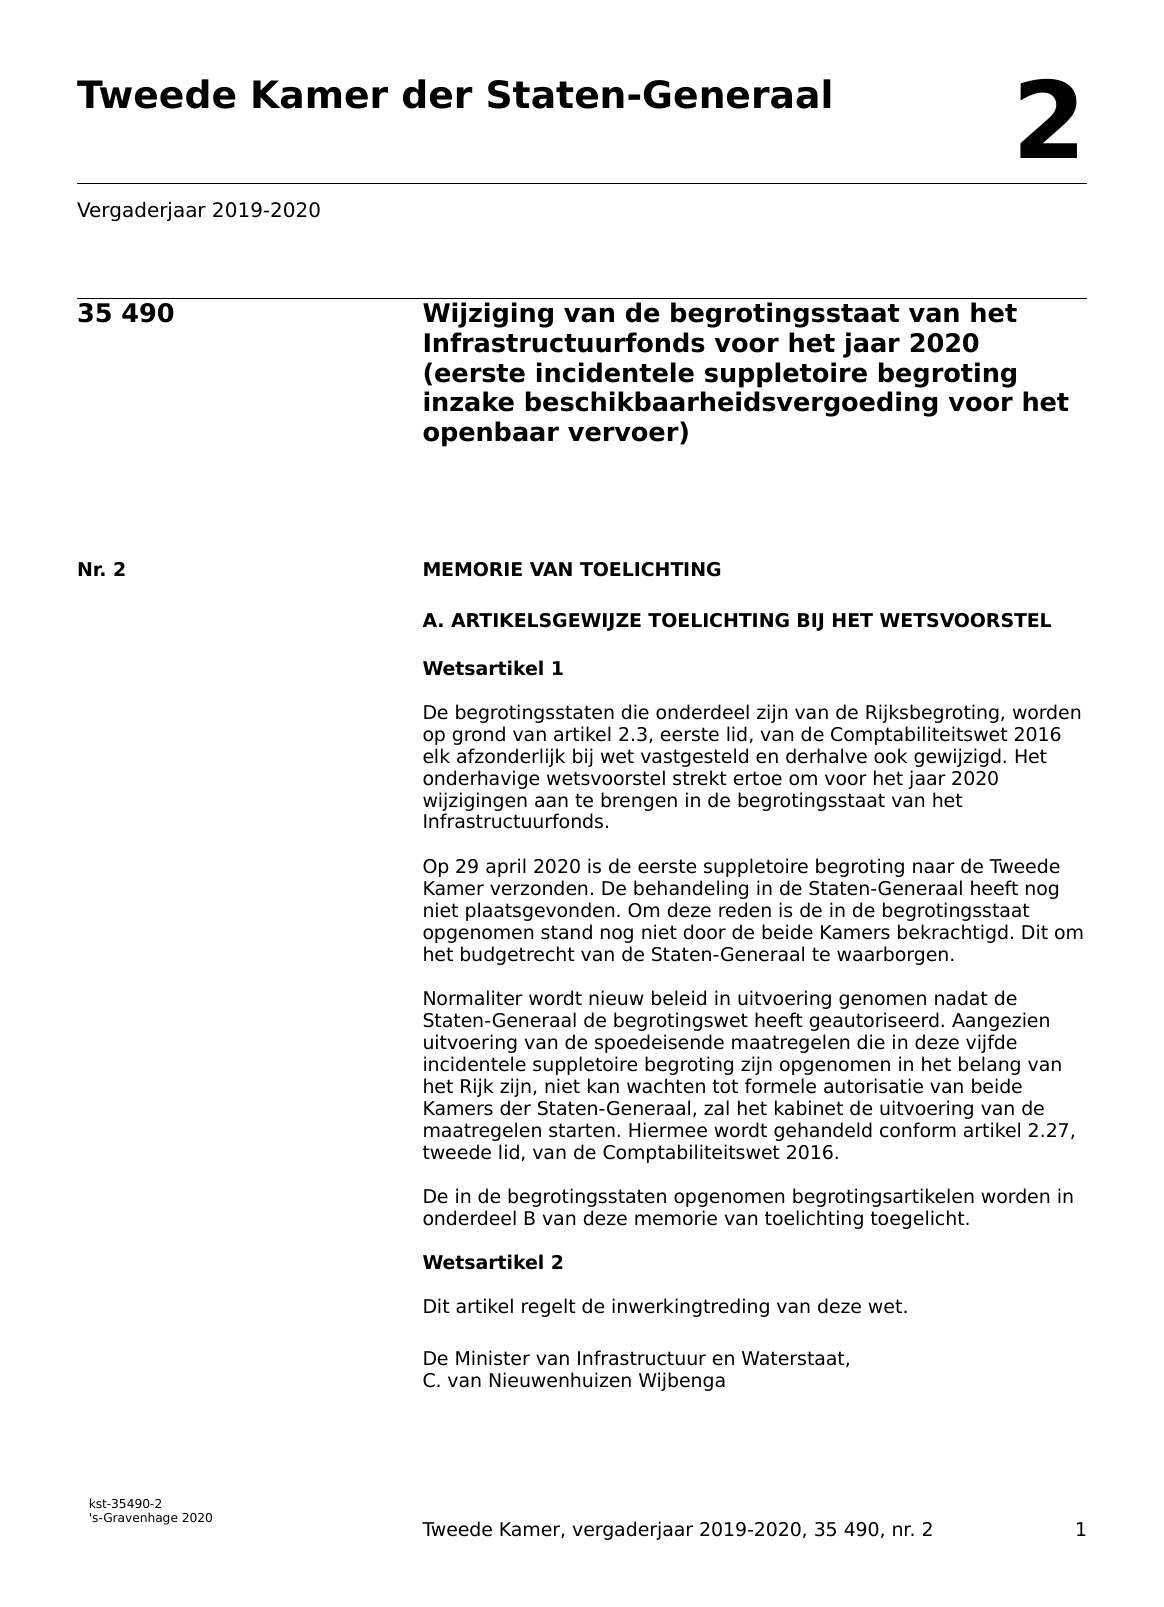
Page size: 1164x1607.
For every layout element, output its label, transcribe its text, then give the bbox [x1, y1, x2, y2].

text De begrotingsstaten die onderdeel zijn van de Rijksbegroting, worden op grond van artikel 2.3, eerste lid, van de Comptabiliteitswet 2016 elk afzonderlijk bij wet vastgesteld en derhalve ook gewijzigd. Het onderhavige wetsvoorstel strekt ertoe om voor het jaar 2020 wijzigingen aan te brengen in de begrotingsstaat van het Infrastructuurfonds. [422, 702, 1087, 833]
subtitle 35 490 Wijziging van de begrotingsstaat van het Infrastructuurfonds voor het jaar 2020 (eerste incidentele suppletoire begroting inzake beschikbaarheidsvergoeding voor het openbaar vervoer) [77, 299, 1087, 447]
table_cell Vergaderjaar 2019-2020 [77, 184, 1087, 298]
table_header 2 [886, 59, 1087, 183]
text De Minister van Infrastructuur en Waterstaat, C. van Nieuwenhuizen Wijbenga [422, 1348, 1087, 1392]
subtitle Wetsartikel 2 [422, 1252, 1087, 1274]
table_header Tweede Kamer der Staten-Generaal [77, 59, 886, 183]
text kst-35490-2 [88, 1497, 323, 1511]
subtitle Wetsartikel 1 [422, 657, 1087, 679]
subtitle Nr. 2 MEMORIE VAN TOELICHTING [77, 558, 1087, 580]
text 's-Gravenhage 2020 [88, 1511, 323, 1525]
text Dit artikel regelt de inwerkingtreding van deze wet. [422, 1296, 1087, 1318]
text De in de begrotingsstaten opgenomen begrotingsartikelen worden in onderdeel B van deze memorie van toelichting toegelicht. [422, 1186, 1087, 1230]
subtitle A. ARTIKELSGEWIJZE TOELICHTING BIJ HET WETSVOORSTEL [422, 610, 1087, 632]
text Normaliter wordt nieuw beleid in uitvoering genomen nadat de Staten-Generaal de begrotingswet heeft geautoriseerd. Aangezien uitvoering van de spoedeisende maatregelen die in deze vijfde incidentele suppletoire begroting zijn opgenomen in het belang van het Rijk zijn, niet kan wachten tot formele autorisatie van beide Kamers der Staten-Generaal, zal het kabinet de uitvoering van de maatregelen starten. Hiermee wordt gehandeld conform artikel 2.27, tweede lid, van de Comptabiliteitswet 2016. [422, 988, 1087, 1163]
text Op 29 april 2020 is de eerste suppletoire begroting naar de Tweede Kamer verzonden. De behandeling in de Staten-Generaal heeft nog niet plaatsgevonden. Om deze reden is de in de begrotingsstaat opgenomen stand nog niet door de beide Kamers bekrachtigd. Dit om het budgetrecht van de Staten-Generaal te waarborgen. [422, 856, 1087, 966]
